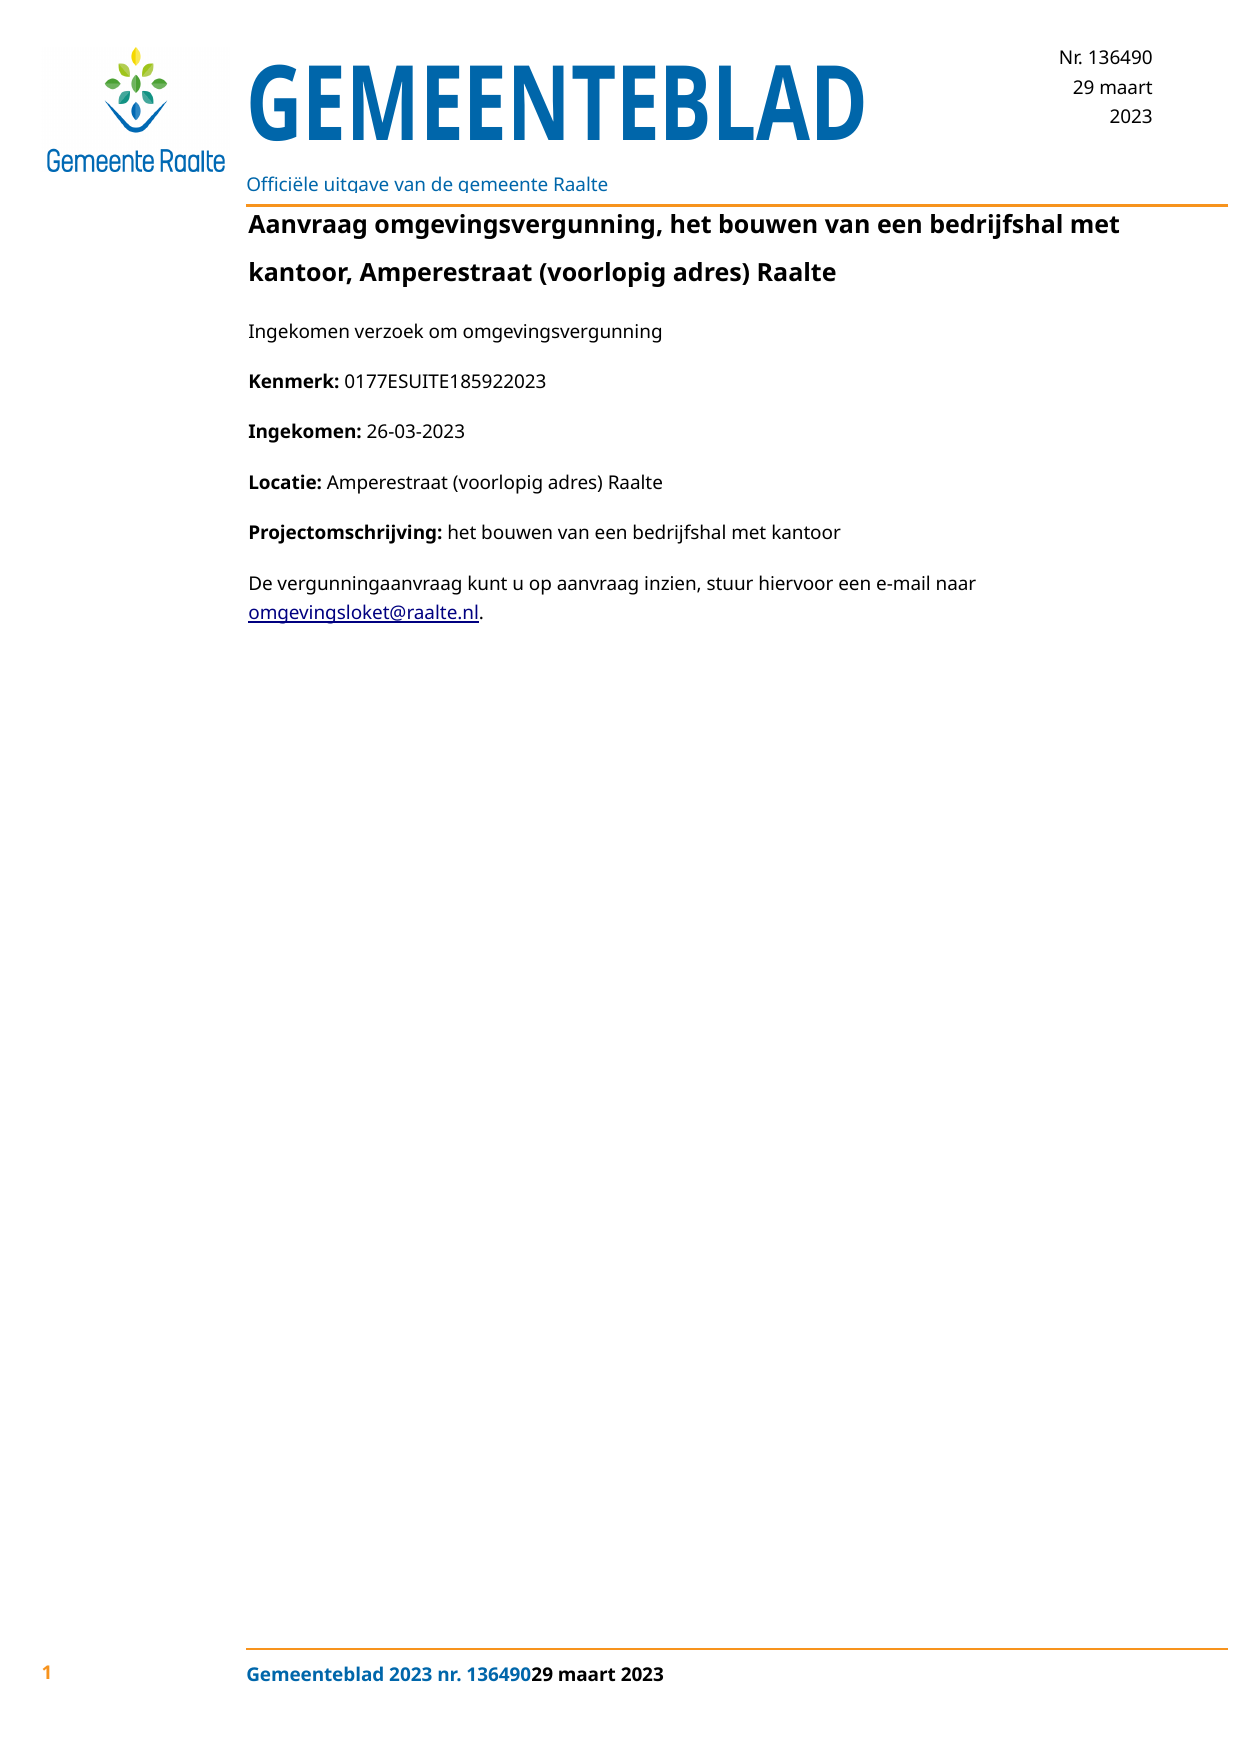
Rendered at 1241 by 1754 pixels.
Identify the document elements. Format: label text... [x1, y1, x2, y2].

text Aanvraag omgevingsvergunning, het bouwen van een bedrijfshal met kantoor, Amperestraat (voorlopig adres) Raalte [248, 207, 1152, 288]
text Locatie: Amperestraat (voorlopig adres) Raalte [248, 469, 1152, 495]
text Ingekomen verzoek om omgevingsvergunning [248, 318, 1152, 344]
text Ingekomen: 26-03-2023 [248, 419, 1152, 444]
text Projectomschrijving: het bouwen van een bedrijfshal met kantoor [248, 519, 1152, 545]
text Kenmerk: 0177ESUITE185922023 [248, 368, 1152, 394]
text De vergunningaanvraag kunt u op aanvraag inzien, stuur hiervoor een e-mail naar omgevingsloket@raalte.nl. [248, 570, 1152, 625]
picture [41, 47, 231, 172]
